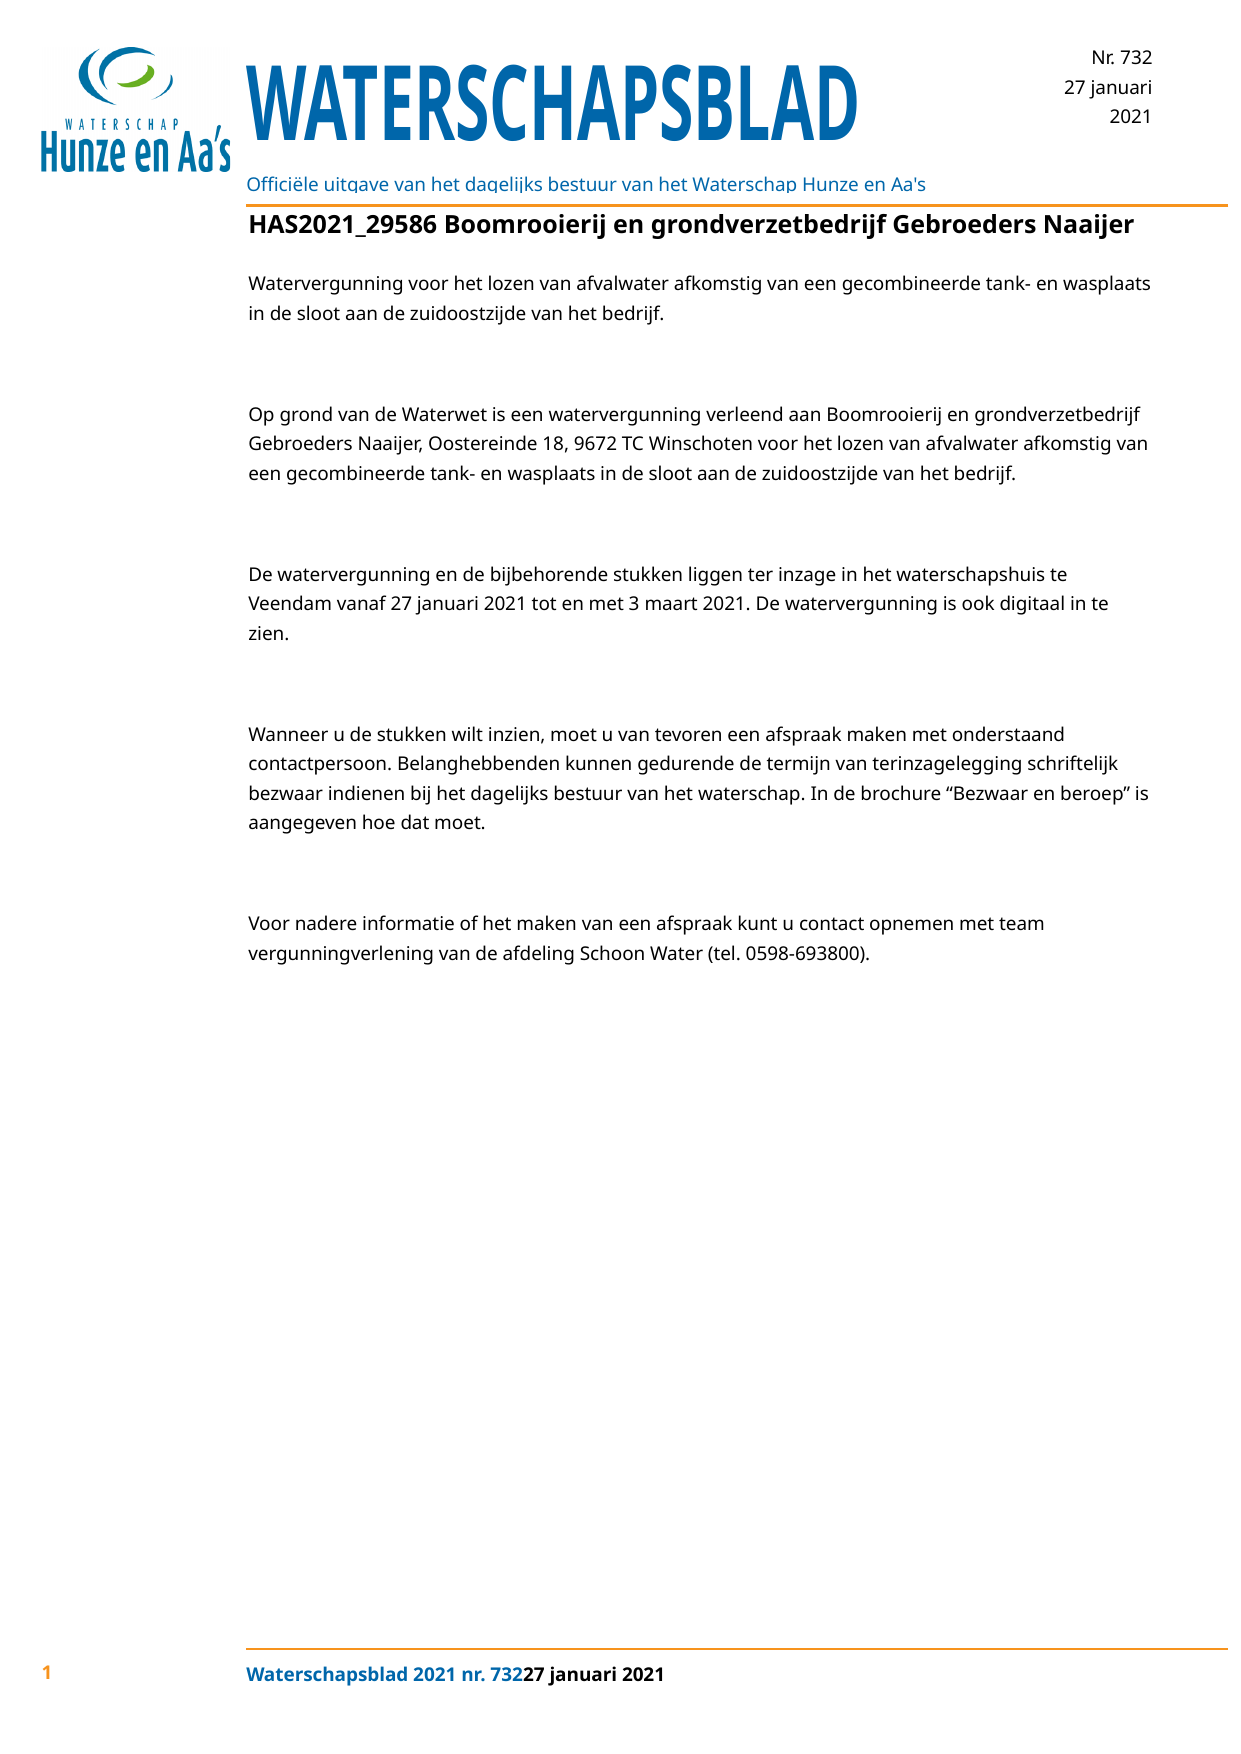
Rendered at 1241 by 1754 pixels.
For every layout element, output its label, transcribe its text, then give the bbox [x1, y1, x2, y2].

text Voor nadere informatie of het maken van een afspraak kunt u contact opnemen met team vergunningverlening van de afdeling Schoon Water (tel. 0598-693800). [248, 910, 1152, 966]
picture [47, 154, 51, 172]
text Op grond van de Waterwet is een watervergunning verleend aan Boomrooierij en grondverzetbedrijf Gebroeders Naaijer, Oostereinde 18, 9672 TC Winschoten voor het lozen van afvalwater afkomstig van een gecombineerde tank- en wasplaats in de sloot aan de zuidoostzijde van het bedrijf. [248, 401, 1152, 486]
text Wanneer u de stukken wilt inzien, moet u van tevoren een afspraak maken met onderstaand contactpersoon. Belanghebbenden kunnen gedurende de termijn van terinzagelegging schriftelijk bezwaar indienen bij het dagelijks bestuur van het waterschap. In de brochure “Bezwaar en beroep” is aangegeven hoe dat moet. [248, 721, 1152, 835]
picture [183, 163, 191, 172]
text De watervergunning en de bijbehorende stukken liggen ter inzage in het waterschapshuis te Veendam vanaf 27 januari 2021 tot en met 3 maart 2021. De watervergunning is ook digitaal in te zien. [248, 561, 1152, 646]
text HAS2021_29586 Boomrooierij en grondverzetbedrijf Gebroeders Naaijer [248, 207, 1152, 241]
picture [226, 145, 231, 156]
text Watervergunning voor het lozen van afvalwater afkomstig van een gecombineerde tank- en wasplaats in de sloot aan de zuidoostzijde van het bedrijf. [248, 270, 1152, 326]
picture [41, 47, 231, 172]
